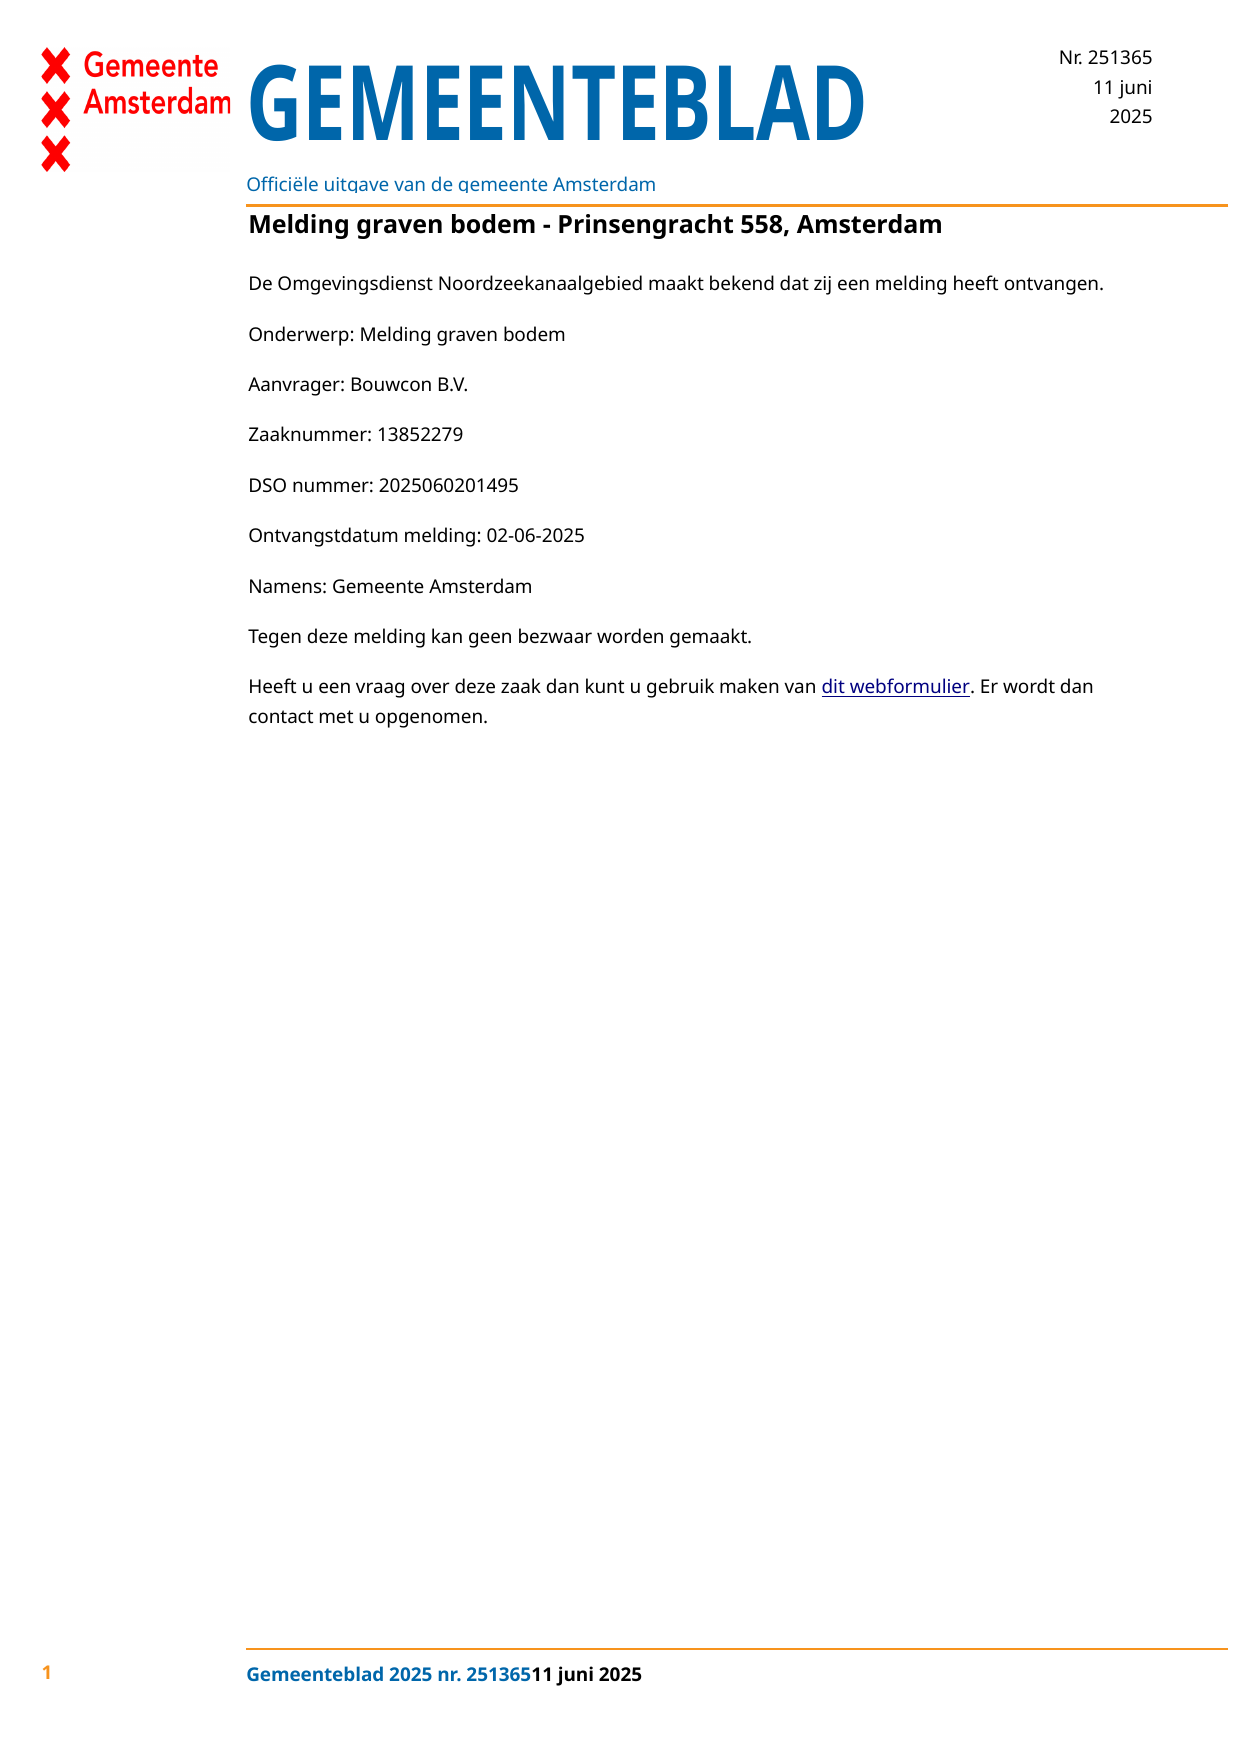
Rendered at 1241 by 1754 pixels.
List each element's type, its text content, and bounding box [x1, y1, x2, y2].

picture [41, 47, 231, 172]
text Namens: Gemeente Amsterdam [248, 573, 1152, 598]
text Heeft u een vraag over deze zaak dan kunt u gebruik maken van dit webformulier. Er wordt dan contact met u opgenomen. [248, 674, 1152, 729]
text Tegen deze melding kan geen bezwaar worden gemaakt. [248, 623, 1152, 649]
text Ontvangstdatum melding: 02-06-2025 [248, 522, 1152, 548]
text Aanvrager: Bouwcon B.V. [248, 371, 1152, 397]
text Melding graven bodem - Prinsengracht 558, Amsterdam [248, 207, 1152, 241]
text DSO nummer: 2025060201495 [248, 472, 1152, 498]
text De Omgevingsdienst Noordzeekanaalgebied maakt bekend dat zij een melding heeft ontvangen. [248, 270, 1152, 296]
text Onderwerp: Melding graven bodem [248, 321, 1152, 346]
text Zaaknummer: 13852279 [248, 422, 1152, 447]
